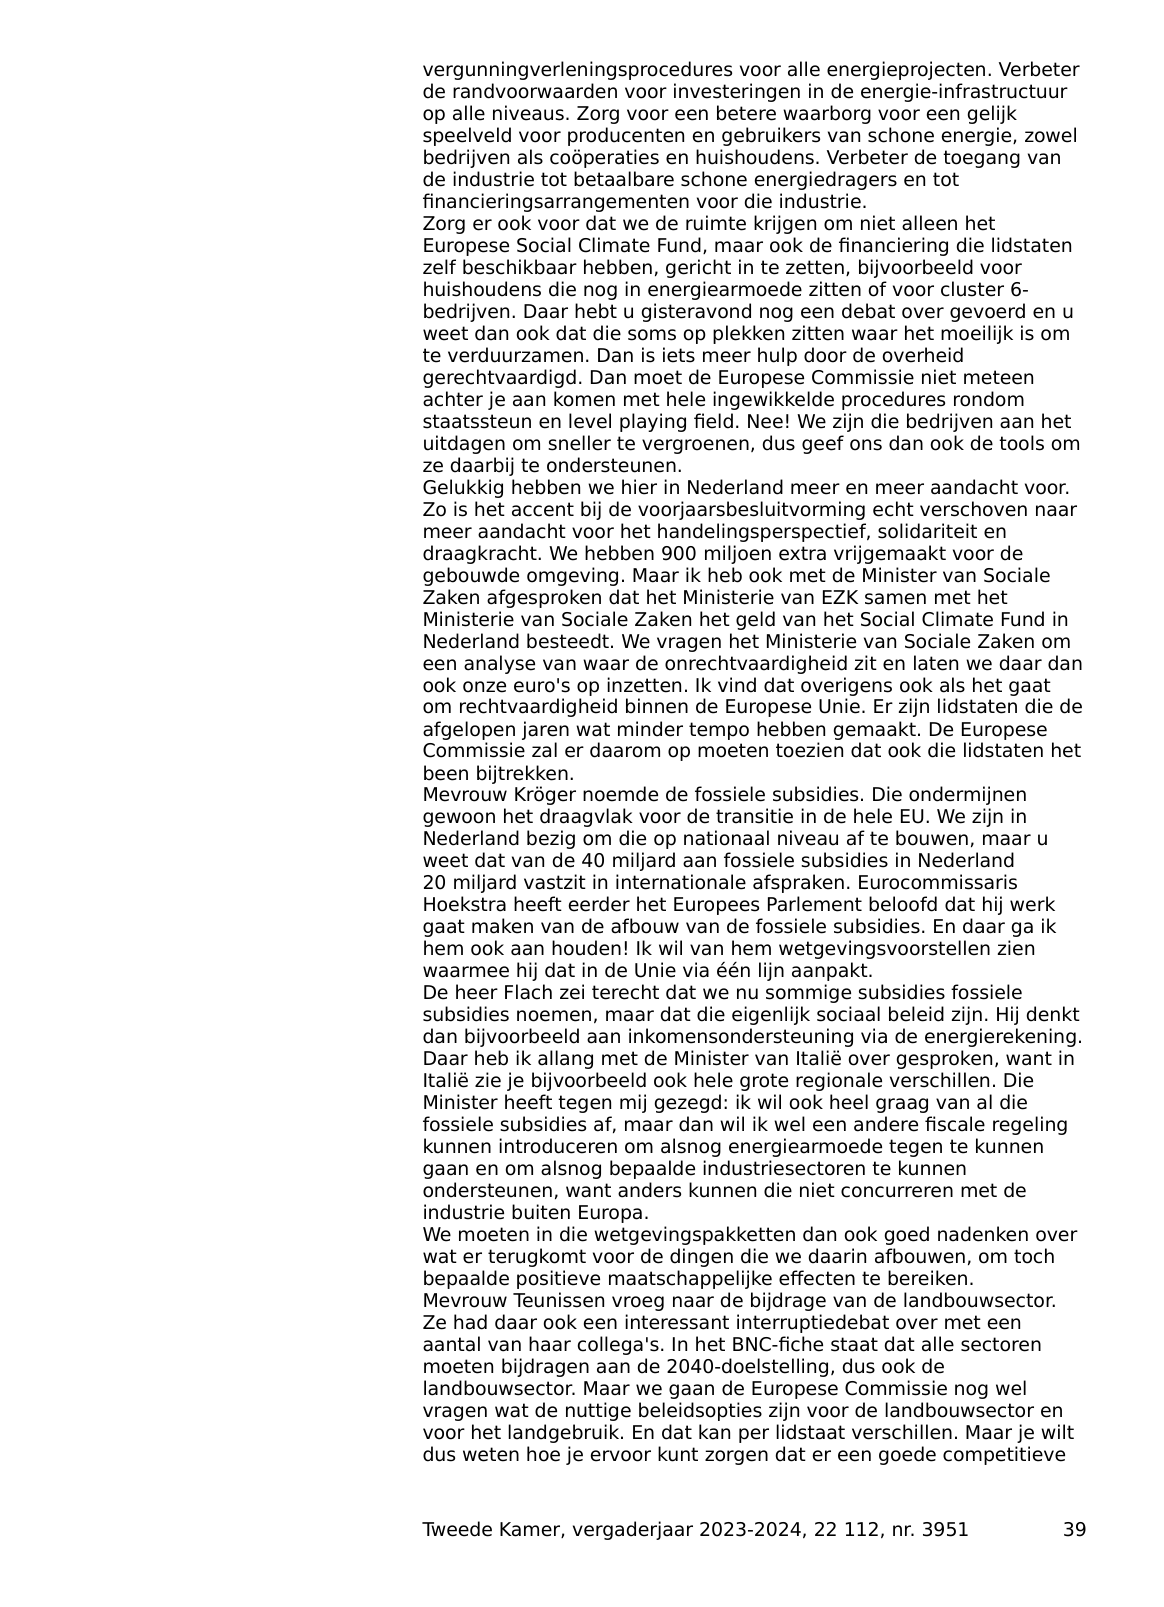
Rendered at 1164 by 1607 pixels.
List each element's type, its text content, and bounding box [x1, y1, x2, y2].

text Gelukkig hebben we hier in Nederland meer en meer aandacht voor. Zo is het accent bij de voorjaarsbesluitvorming echt verschoven naar meer aandacht voor het handelingsperspectief, solidariteit en draagkracht. We hebben 900 miljoen extra vrijgemaakt voor de gebouwde omgeving. Maar ik heb ook met de Minister van Sociale Zaken afgesproken dat het Ministerie van EZK samen met het Ministerie van Sociale Zaken het geld van het Social Climate Fund in Nederland besteedt. We vragen het Ministerie van Sociale Zaken om een analyse van waar de onrechtvaardigheid zit en laten we daar dan ook onze euro's op inzetten. Ik vind dat overigens ook als het gaat om rechtvaardigheid binnen de Europese Unie. Er zijn lidstaten die de afgelopen jaren wat minder tempo hebben gemaakt. De Europese Commissie zal er daarom op moeten toezien dat ook die lidstaten het been bijtrekken. [422, 477, 1087, 784]
text We moeten in die wetgevingspakketten dan ook goed nadenken over wat er terugkomt voor de dingen die we daarin afbouwen, om toch bepaalde positieve maatschappelijke effecten te bereiken. [422, 1224, 1087, 1290]
text Mevrouw Kröger noemde de fossiele subsidies. Die ondermijnen gewoon het draagvlak voor de transitie in de hele EU. We zijn in Nederland bezig om die op nationaal niveau af te bouwen, maar u weet dat van de 40 miljard aan fossiele subsidies in Nederland 20 miljard vastzit in internationale afspraken. Eurocommissaris Hoekstra heeft eerder het Europees Parlement beloofd dat hij werk gaat maken van de afbouw van de fossiele subsidies. En daar ga ik hem ook aan houden! Ik wil van hem wetgevingsvoorstellen zien waarmee hij dat in de Unie via één lijn aanpakt. [422, 784, 1087, 982]
text Mevrouw Teunissen vroeg naar de bijdrage van de landbouwsector. Ze had daar ook een interessant interruptiedebat over met een aantal van haar collega's. In het BNC-fiche staat dat alle sectoren moeten bijdragen aan de 2040-doelstelling, dus ook de landbouwsector. Maar we gaan de Europese Commissie nog wel vragen wat de nuttige beleidsopties zijn voor de landbouwsector en voor het landgebruik. En dat kan per lidstaat verschillen. Maar je wilt dus weten hoe je ervoor kunt zorgen dat er een goede competitieve [422, 1290, 1087, 1466]
text De heer Flach zei terecht dat we nu sommige subsidies fossiele subsidies noemen, maar dat die eigenlijk sociaal beleid zijn. Hij denkt dan bijvoorbeeld aan inkomensondersteuning via de energierekening. Daar heb ik allang met de Minister van Italië over gesproken, want in Italië zie je bijvoorbeeld ook hele grote regionale verschillen. Die Minister heeft tegen mij gezegd: ik wil ook heel graag van al die fossiele subsidies af, maar dan wil ik wel een andere fiscale regeling kunnen introduceren om alsnog energiearmoede tegen te kunnen gaan en om alsnog bepaalde industriesectoren te kunnen ondersteunen, want anders kunnen die niet concurreren met de industrie buiten Europa. [422, 982, 1087, 1224]
text Zorg er ook voor dat we de ruimte krijgen om niet alleen het Europese Social Climate Fund, maar ook de financiering die lidstaten zelf beschikbaar hebben, gericht in te zetten, bijvoorbeeld voor huishoudens die nog in energiearmoede zitten of voor cluster 6-bedrijven. Daar hebt u gisteravond nog een debat over gevoerd en u weet dan ook dat die soms op plekken zitten waar het moeilijk is om te verduurzamen. Dan is iets meer hulp door de overheid gerechtvaardigd. Dan moet de Europese Commissie niet meteen achter je aan komen met hele ingewikkelde procedures rondom staatssteun en level playing field. Nee! We zijn die bedrijven aan het uitdagen om sneller te vergroenen, dus geef ons dan ook de tools om ze daarbij te ondersteunen. [422, 213, 1087, 477]
text vergunningverleningsprocedures voor alle energieprojecten. Verbeter de randvoorwaarden voor investeringen in de energie-infrastructuur op alle niveaus. Zorg voor een betere waarborg voor een gelijk speelveld voor producenten en gebruikers van schone energie, zowel bedrijven als coöperaties en huishoudens. Verbeter de toegang van de industrie tot betaalbare schone energiedragers en tot financieringsarrangementen voor die industrie. [422, 59, 1087, 213]
